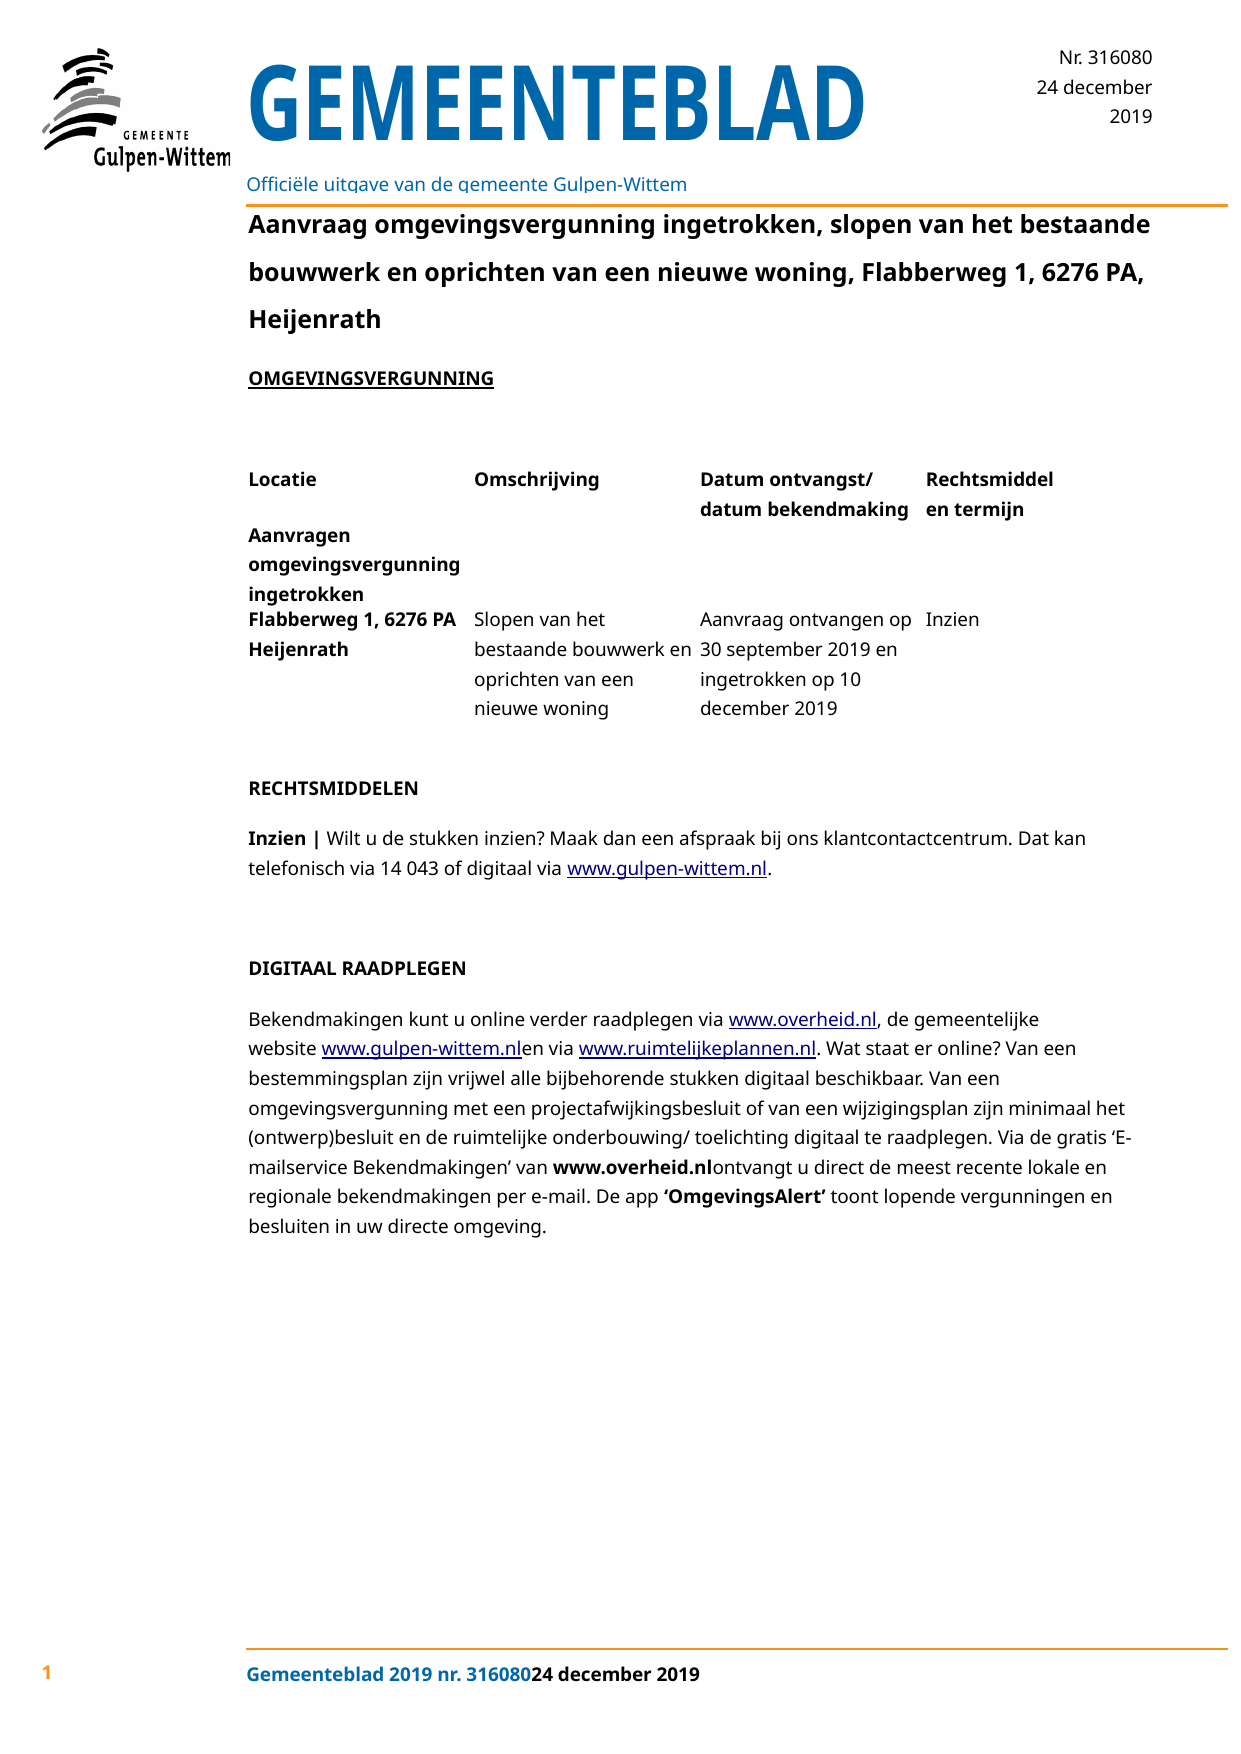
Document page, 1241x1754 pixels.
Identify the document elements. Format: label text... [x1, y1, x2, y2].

table_header Omschrijving [474, 466, 700, 522]
table_cell [926, 522, 1152, 607]
text RECHTSMIDDELEN [248, 775, 1152, 801]
table_header Datum ontvangst/ datum bekendmaking [700, 466, 926, 522]
table_cell Slopen van het bestaande bouwwerk en oprichten van een nieuwe woning [474, 607, 700, 721]
table_cell Aanvraag ontvangen op 30 september 2019 en ingetrokken op 10 december 2019 [700, 607, 926, 721]
table_header Rechtsmiddel en termijn [926, 466, 1152, 522]
table_cell Inzien [926, 607, 1152, 721]
table_cell [700, 522, 926, 607]
text DIGITAAL RAADPLEGEN [248, 956, 1152, 981]
text Inzien | Wilt u de stukken inzien? Maak dan een afspraak bij ons klantcontactcentrum. Dat kan telefonisch via 14 043 of digitaal via www.gulpen-wittem.nl. [248, 825, 1152, 881]
text OMGEVINGSVERGUNNING [248, 366, 1152, 391]
text Bekendmakingen kunt u online verder raadplegen via www.overheid.nl, de gemeentelijke website www.gulpen-wittem.nlen via www.ruimtelijkeplannen.nl. Wat staat er online? Van een bestemmingsplan zijn vrijwel alle bijbehorende stukken digitaal beschikbaar. Van een omgevingsvergunning met een projectafwijkingsbesluit of van een wijzigingsplan zijn minimaal het (ontwerp)besluit en de ruimtelijke onderbouwing/ toelichting digitaal te raadplegen. Via de gratis ‘E-mailservice Bekendmakingen’ van www.overheid.nlontvangt u direct de meest recente lokale en regionale bekendmakingen per e-mail. De app ‘OmgevingsAlert’ toont lopende vergunningen en besluiten in uw directe omgeving. [248, 1006, 1152, 1239]
table_cell Flabberweg 1, 6276 PA Heijenrath [248, 607, 474, 721]
table_cell Aanvragen omgevingsvergunning ingetrokken [248, 522, 474, 607]
table_header Locatie [248, 466, 474, 522]
text Aanvraag omgevingsvergunning ingetrokken, slopen van het bestaande bouwwerk en oprichten van een nieuwe woning, Flabberweg 1, 6276 PA, Heijenrath [248, 207, 1152, 336]
table_cell [474, 522, 700, 607]
picture [41, 47, 231, 172]
